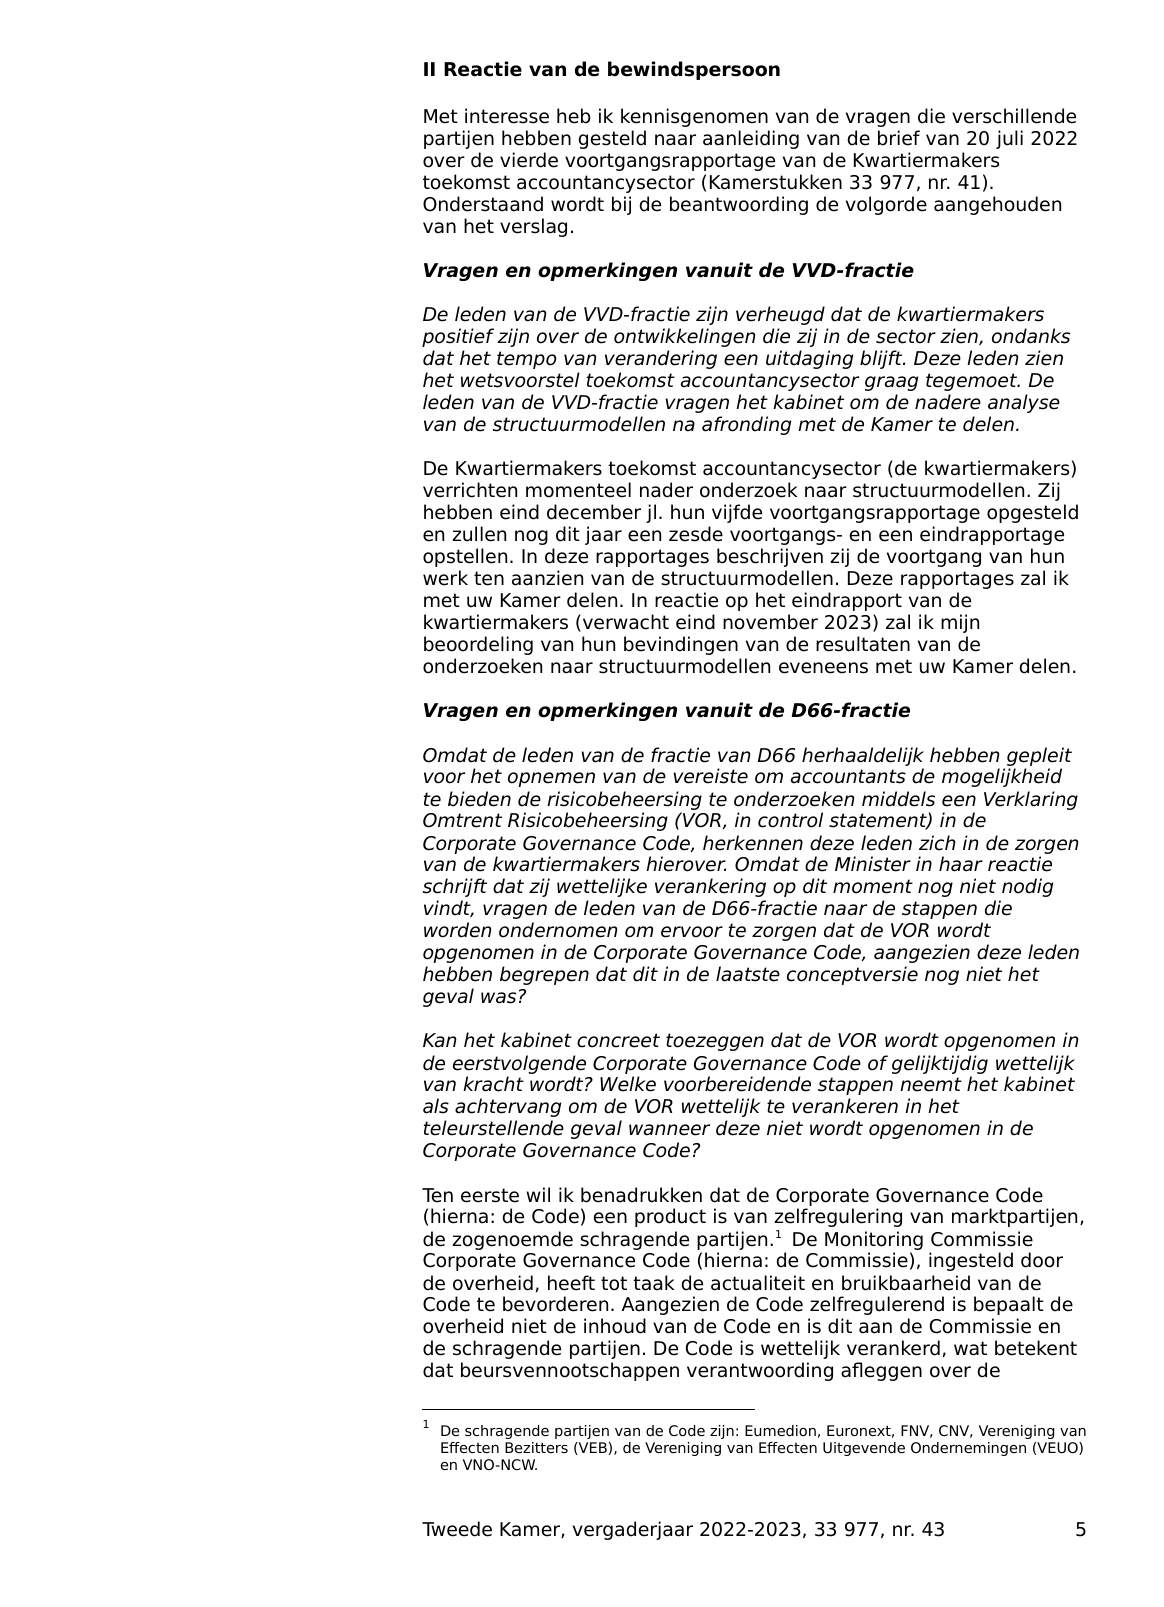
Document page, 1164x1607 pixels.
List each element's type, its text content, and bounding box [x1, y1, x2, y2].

text De schragende partijen van de Code zijn: Eumedion, Euronext, FNV, CNV, Vereniging van Effecten Bezitters (VEB), de Vereniging van Effecten Uitgevende Ondernemingen (VEUO) en VNO-NCW. [422, 1418, 1087, 1474]
text Omdat de leden van de fractie van D66 herhaaldelijk hebben gepleit voor het opnemen van de vereiste om accountants de mogelijkheid te bieden de risicobeheersing te onderzoeken middels een Verklaring Omtrent Risicobeheersing (VOR, in control statement) in de Corporate Governance Code, herkennen deze leden zich in de zorgen van de kwartiermakers hierover. Omdat de Minister in haar reactie schrijft dat zij wettelijke verankering op dit moment nog niet nodig vindt, vragen de leden van de D66-fractie naar de stappen die worden ondernomen om ervoor te zorgen dat de VOR wordt opgenomen in de Corporate Governance Code, aangezien deze leden hebben begrepen dat dit in de laatste conceptversie nog niet het geval was? [422, 744, 1087, 1008]
text De leden van de VVD-fractie zijn verheugd dat de kwartiermakers positief zijn over de ontwikkelingen die zij in de sector zien, ondanks dat het tempo van verandering een uitdaging blijft. Deze leden zien het wetsvoorstel toekomst accountancysector graag tegemoet. De leden van de VVD-fractie vragen het kabinet om de nadere analyse van de structuurmodellen na afronding met de Kamer te delen. [422, 304, 1087, 436]
text Kan het kabinet concreet toezeggen dat de VOR wordt opgenomen in de eerstvolgende Corporate Governance Code of gelijktijdig wettelijk van kracht wordt? Welke voorbereidende stappen neemt het kabinet als achtervang om de VOR wettelijk te verankeren in het teleurstellende geval wanneer deze niet wordt opgenomen in de Corporate Governance Code? [422, 1030, 1087, 1162]
subtitle II Reactie van de bewindspersoon [422, 59, 1087, 81]
subtitle Vragen en opmerkingen vanuit de VVD-fractie [422, 260, 1087, 282]
subtitle Vragen en opmerkingen vanuit de D66-fractie [422, 700, 1087, 722]
text Ten eerste wil ik benadrukken dat de Corporate Governance Code (hierna: de Code) een product is van zelfregulering van marktpartijen, de zogenoemde schragende partijen. De Monitoring Commissie Corporate Governance Code (hierna: de Commissie), ingesteld door de overheid, heeft tot taak de actualiteit en bruikbaarheid van de Code te bevorderen. Aangezien de Code zelfregulerend is bepaalt de overheid niet de inhoud van de Code en is dit aan de Commissie en de schragende partijen. De Code is wettelijk verankerd, wat betekent dat beursvennootschappen verantwoording afleggen over de [422, 1184, 1087, 1382]
text Met interesse heb ik kennisgenomen van de vragen die verschillende partijen hebben gesteld naar aanleiding van de brief van 20 juli 2022 over de vierde voortgangsrapportage van de Kwartiermakers toekomst accountancysector (Kamerstukken 33 977, nr. 41). Onderstaand wordt bij de beantwoording de volgorde aangehouden van het verslag. [422, 106, 1087, 238]
text De Kwartiermakers toekomst accountancysector (de kwartiermakers) verrichten momenteel nader onderzoek naar structuurmodellen. Zij hebben eind december jl. hun vijfde voortgangsrapportage opgesteld en zullen nog dit jaar een zesde voortgangs- en een eindrapportage opstellen. In deze rapportages beschrijven zij de voortgang van hun werk ten aanzien van de structuurmodellen. Deze rapportages zal ik met uw Kamer delen. In reactie op het eindrapport van de kwartiermakers (verwacht eind november 2023) zal ik mijn beoordeling van hun bevindingen van de resultaten van de onderzoeken naar structuurmodellen eveneens met uw Kamer delen. [422, 458, 1087, 678]
